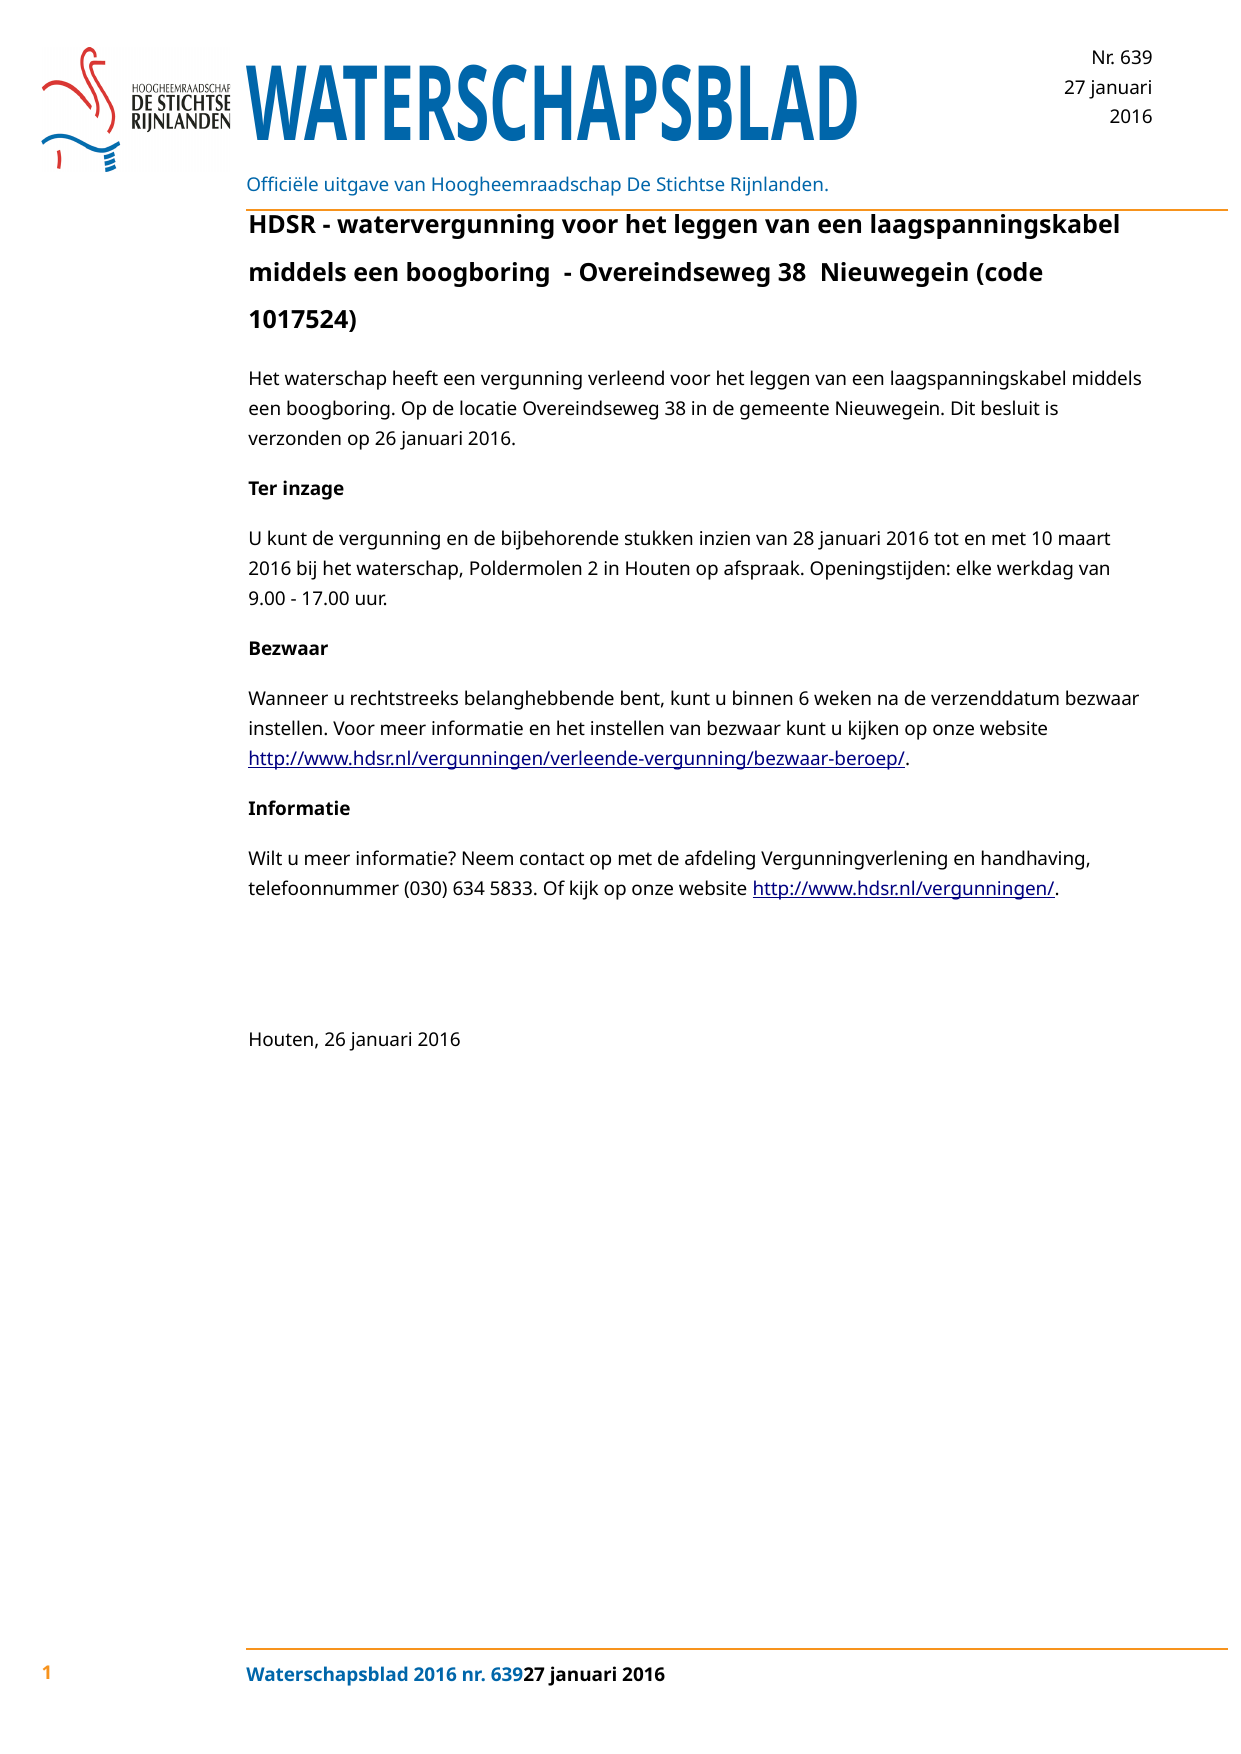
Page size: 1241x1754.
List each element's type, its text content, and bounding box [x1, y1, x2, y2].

text Ter inzage [248, 475, 1152, 501]
picture [41, 47, 231, 172]
text Wilt u meer informatie? Neem contact op met de afdeling Vergunningverlening en handhaving, telefoonnummer (030) 634 5833. Of kijk op onze website http://www.hdsr.nl/vergunningen/. [248, 846, 1152, 901]
text Bezwaar [248, 635, 1152, 661]
text Informatie [248, 795, 1152, 821]
text U kunt de vergunning en de bijbehorende stukken inzien van 28 januari 2016 tot en met 10 maart 2016 bij het waterschap, Poldermolen 2 in Houten op afspraak. Openingstijden: elke werkdag van 9.00 - 17.00 uur. [248, 526, 1152, 610]
text HDSR - watervergunning voor het leggen van een laagspanningskabel middels een boogboring - Overeindseweg 38 Nieuwegein (code 1017524) [248, 211, 1152, 336]
text Wanneer u rechtstreeks belanghebbende bent, kunt u binnen 6 weken na de verzenddatum bezwaar instellen. Voor meer informatie en het instellen van bezwaar kunt u kijken op onze website http://www.hdsr.nl/vergunningen/verleende-vergunning/bezwaar-beroep/. [248, 686, 1152, 770]
text Het waterschap heeft een vergunning verleend voor het leggen van een laagspanningskabel middels een boogboring. Op de locatie Overeindseweg 38 in de gemeente Nieuwegein. Dit besluit is verzonden op 26 januari 2016. [248, 366, 1152, 450]
text Houten, 26 januari 2016 [248, 1026, 1152, 1052]
